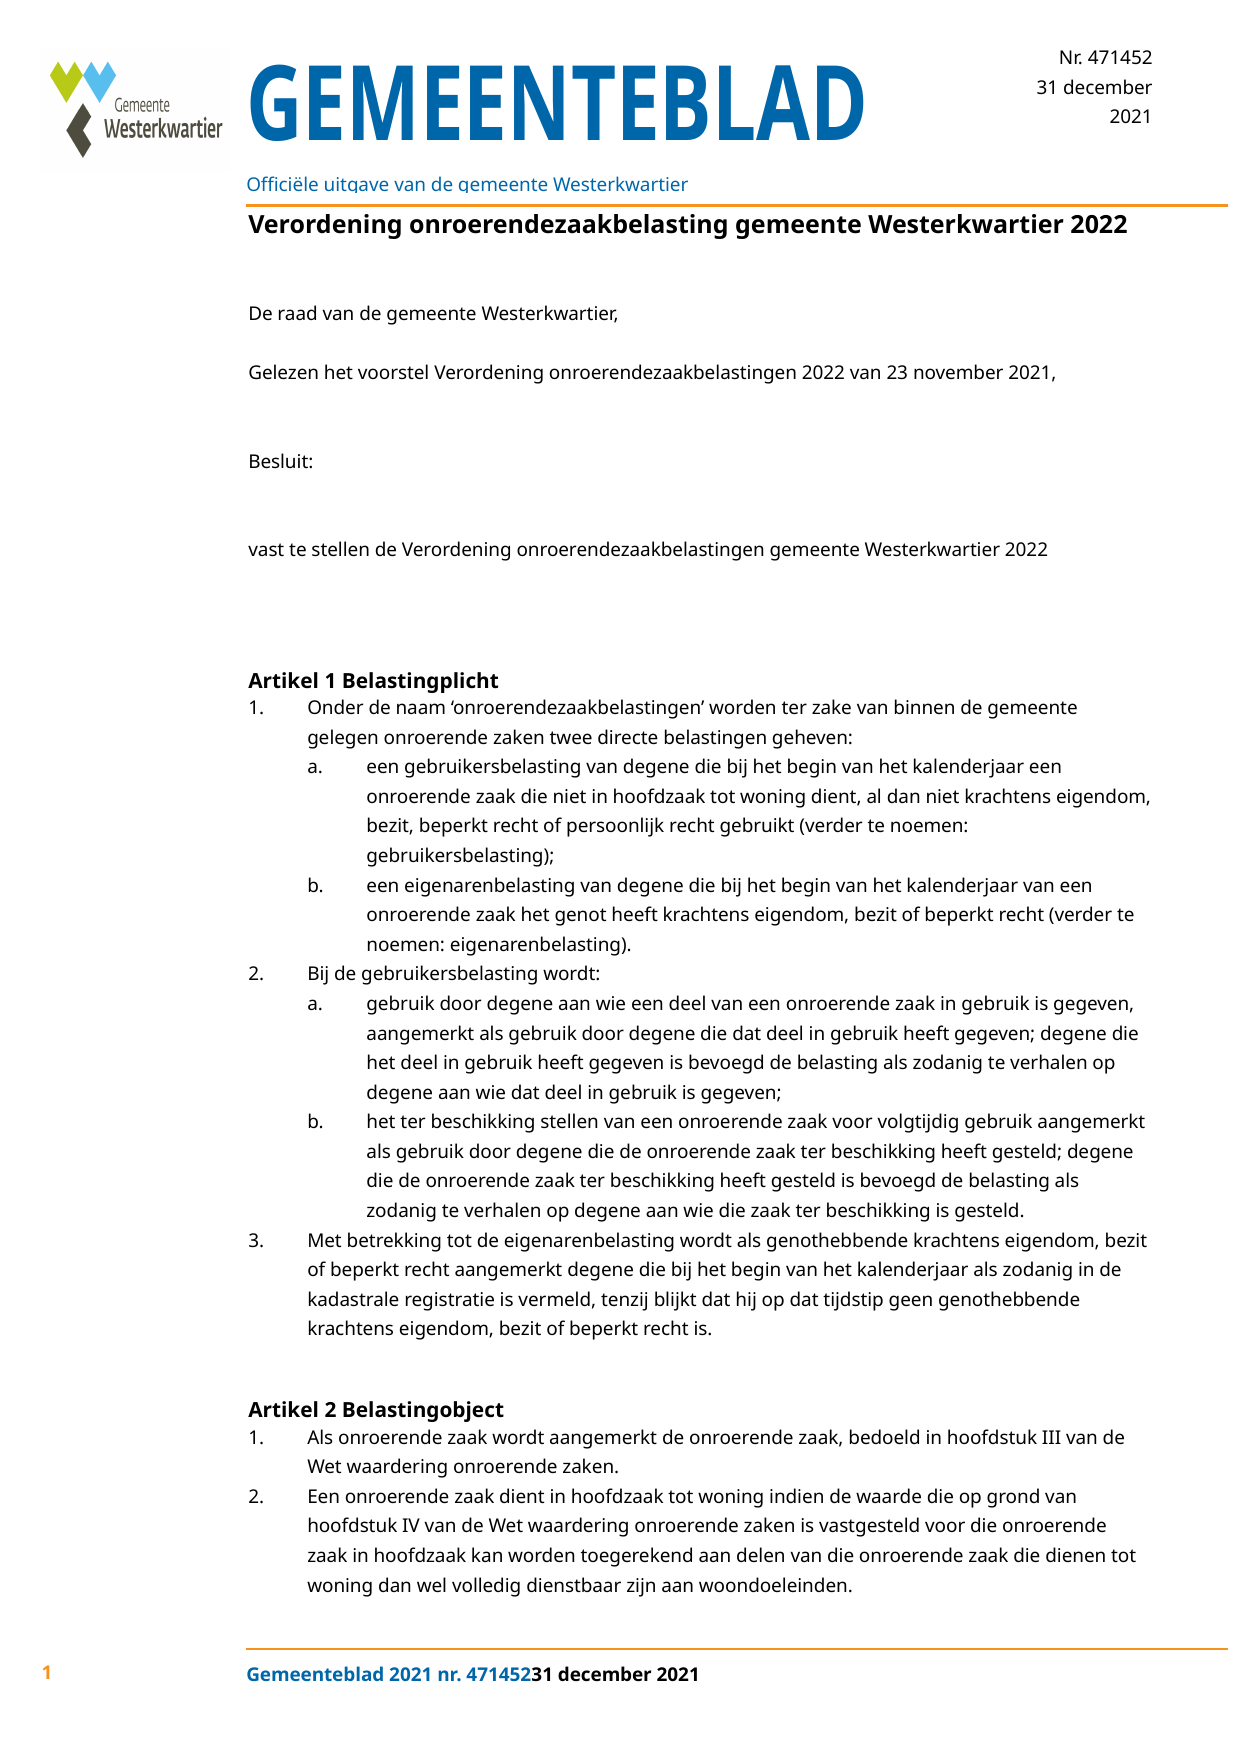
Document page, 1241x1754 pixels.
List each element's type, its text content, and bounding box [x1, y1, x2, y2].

text Artikel 2 Belastingobject [248, 1396, 1152, 1424]
text Artikel 1 Belastingplicht [248, 666, 1152, 694]
text Besluit: [248, 448, 1152, 473]
list het ter beschikking stellen van een onroerende zaak voor volgtijdig gebruik aangemerkt als gebruik door degene die de onroerende zaak ter beschikking heeft gesteld; degene die de onroerende zaak ter beschikking heeft gesteld is bevoegd de belasting als zodanig te verhalen op degene aan wie die zaak ter beschikking is gesteld. [307, 1108, 1152, 1223]
text vast te stellen de Verordening onroerendezaakbelastingen gemeente Westerkwartier 2022 [248, 537, 1152, 562]
list Als onroerende zaak wordt aangemerkt de onroerende zaak, bedoeld in hoofdstuk III van de Wet waardering onroerende zaken. [248, 1424, 1152, 1479]
list Met betrekking tot de eigenarenbelasting wordt als genothebbende krachtens eigendom, bezit of beperkt recht aangemerkt degene die bij het begin van het kalenderjaar als zodanig in de kadastrale registratie is vermeld, tenzij blijkt dat hij op dat tijdstip geen genothebbende krachtens eigendom, bezit of beperkt recht is. [248, 1227, 1152, 1341]
text Verordening onroerendezaakbelasting gemeente Westerkwartier 2022 [248, 207, 1152, 241]
text Gelezen het voorstel Verordening onroerendezaakbelastingen 2022 van 23 november 2021, [248, 359, 1152, 385]
list een eigenarenbelasting van degene die bij het begin van het kalenderjaar van een onroerende zaak het genot heeft krachtens eigendom, bezit of beperkt recht (verder te noemen: eigenarenbelasting). [307, 872, 1152, 957]
list Een onroerende zaak dient in hoofdzaak tot woning indien de waarde die op grond van hoofdstuk IV van de Wet waardering onroerende zaken is vastgesteld voor die onroerende zaak in hoofdzaak kan worden toegerekend aan delen van die onroerende zaak die dienen tot woning dan wel volledig dienstbaar zijn aan woondoeleinden. [248, 1483, 1152, 1598]
list gebruik door degene aan wie een deel van een onroerende zaak in gebruik is gegeven, aangemerkt als gebruik door degene die dat deel in gebruik heeft gegeven; degene die het deel in gebruik heeft gegeven is bevoegd de belasting als zodanig te verhalen op degene aan wie dat deel in gebruik is gegeven; [307, 990, 1152, 1104]
picture [41, 47, 231, 172]
list een gebruikersbelasting van degene die bij het begin van het kalenderjaar een onroerende zaak die niet in hoofdzaak tot woning dient, al dan niet krachtens eigendom, bezit, beperkt recht of persoonlijk recht gebruikt (verder te noemen: gebruikersbelasting); [307, 753, 1152, 868]
text De raad van de gemeente Westerkwartier, [248, 300, 1152, 326]
list Onder de naam ‘onroerendezaakbelastingen’ worden ter zake van binnen de gemeente gelegen onroerende zaken twee directe belastingen geheven: [248, 694, 1152, 749]
list Bij de gebruikersbelasting wordt: [248, 961, 1152, 986]
